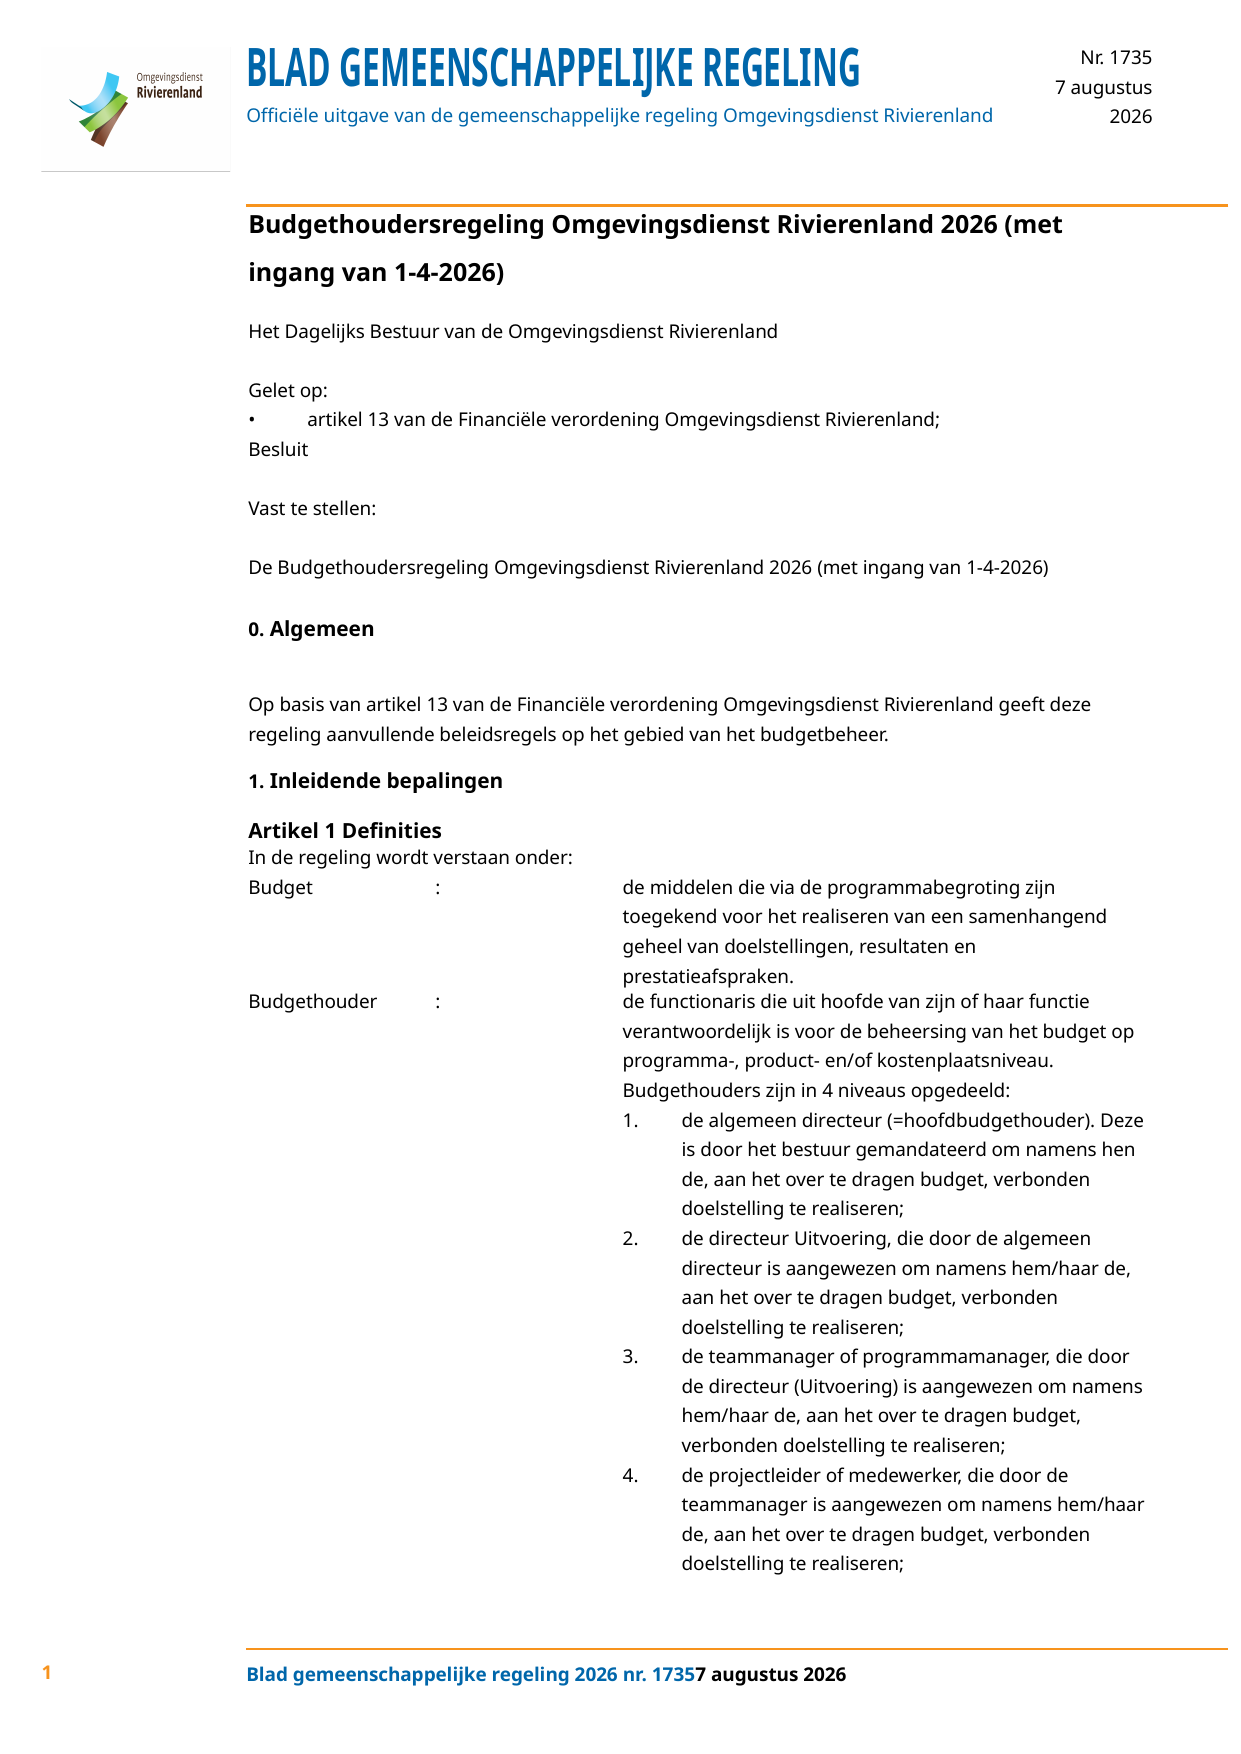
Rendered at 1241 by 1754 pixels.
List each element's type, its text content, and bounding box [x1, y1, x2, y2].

text De Budgethoudersregeling Omgevingsdienst Rivierenland 2026 (met ingang van 1-4-2026) [248, 554, 1152, 580]
table_header : [435, 874, 622, 988]
table_header Budget [248, 874, 435, 988]
text Het Dagelijks Bestuur van de Omgevingsdienst Rivierenland [248, 318, 1152, 344]
text Artikel 1 Definities [248, 816, 1152, 844]
table_cell de functionaris die uit hoofde van zijn of haar functie verantwoordelijk is voor de beheersing van het budget op programma-, product- en/of kostenplaatsniveau. Budgethouders zijn in 4 niveaus opgedeeld: de algemeen directeur (=hoofdbudgethouder). Deze is door het bestuur gemandateerd om namens hen de, aan het over te dragen budget, verbonden doelstelling te realiseren; de directeur Uitvoering, die door de algemeen directeur is aangewezen om namens hem/haar de, aan het over te dragen budget, verbonden doelstelling te realiseren; de teammanager of programmamanager, die door de directeur (Uitvoering) is aangewezen om namens hem/haar de, aan het over te dragen budget, verbonden doelstelling te realiseren; de projectleider of medewerker, die door de teammanager is aangewezen om namens hem/haar de, aan het over te dragen budget, verbonden doelstelling te realiseren; [623, 989, 1152, 1576]
list artikel 13 van de Financiële verordening Omgevingsdienst Rivierenland; [248, 407, 1152, 432]
table_header de middelen die via de programmabegroting zijn toegekend voor het realiseren van een samenhangend geheel van doelstellingen, resultaten en prestatieafspraken. [623, 874, 1152, 988]
table_cell Budgethouder [248, 989, 435, 1576]
text Op basis van artikel 13 van de Financiële verordening Omgevingsdienst Rivierenland geeft deze regeling aanvullende beleidsregels op het gebied van het budgetbeheer. [248, 691, 1152, 747]
table_cell : [435, 989, 622, 1576]
text 0. Algemeen [248, 614, 1152, 642]
text Vast te stellen: [248, 495, 1152, 521]
text Besluit [248, 436, 1152, 462]
text Budgethoudersregeling Omgevingsdienst Rivierenland 2026 (met ingang van 1-4-2026) [248, 207, 1152, 288]
text 1. Inleidende bepalingen [248, 767, 1152, 795]
text Gelet op: [248, 377, 1152, 403]
picture [41, 47, 231, 172]
text In de regeling wordt verstaan onder: [248, 844, 1152, 870]
